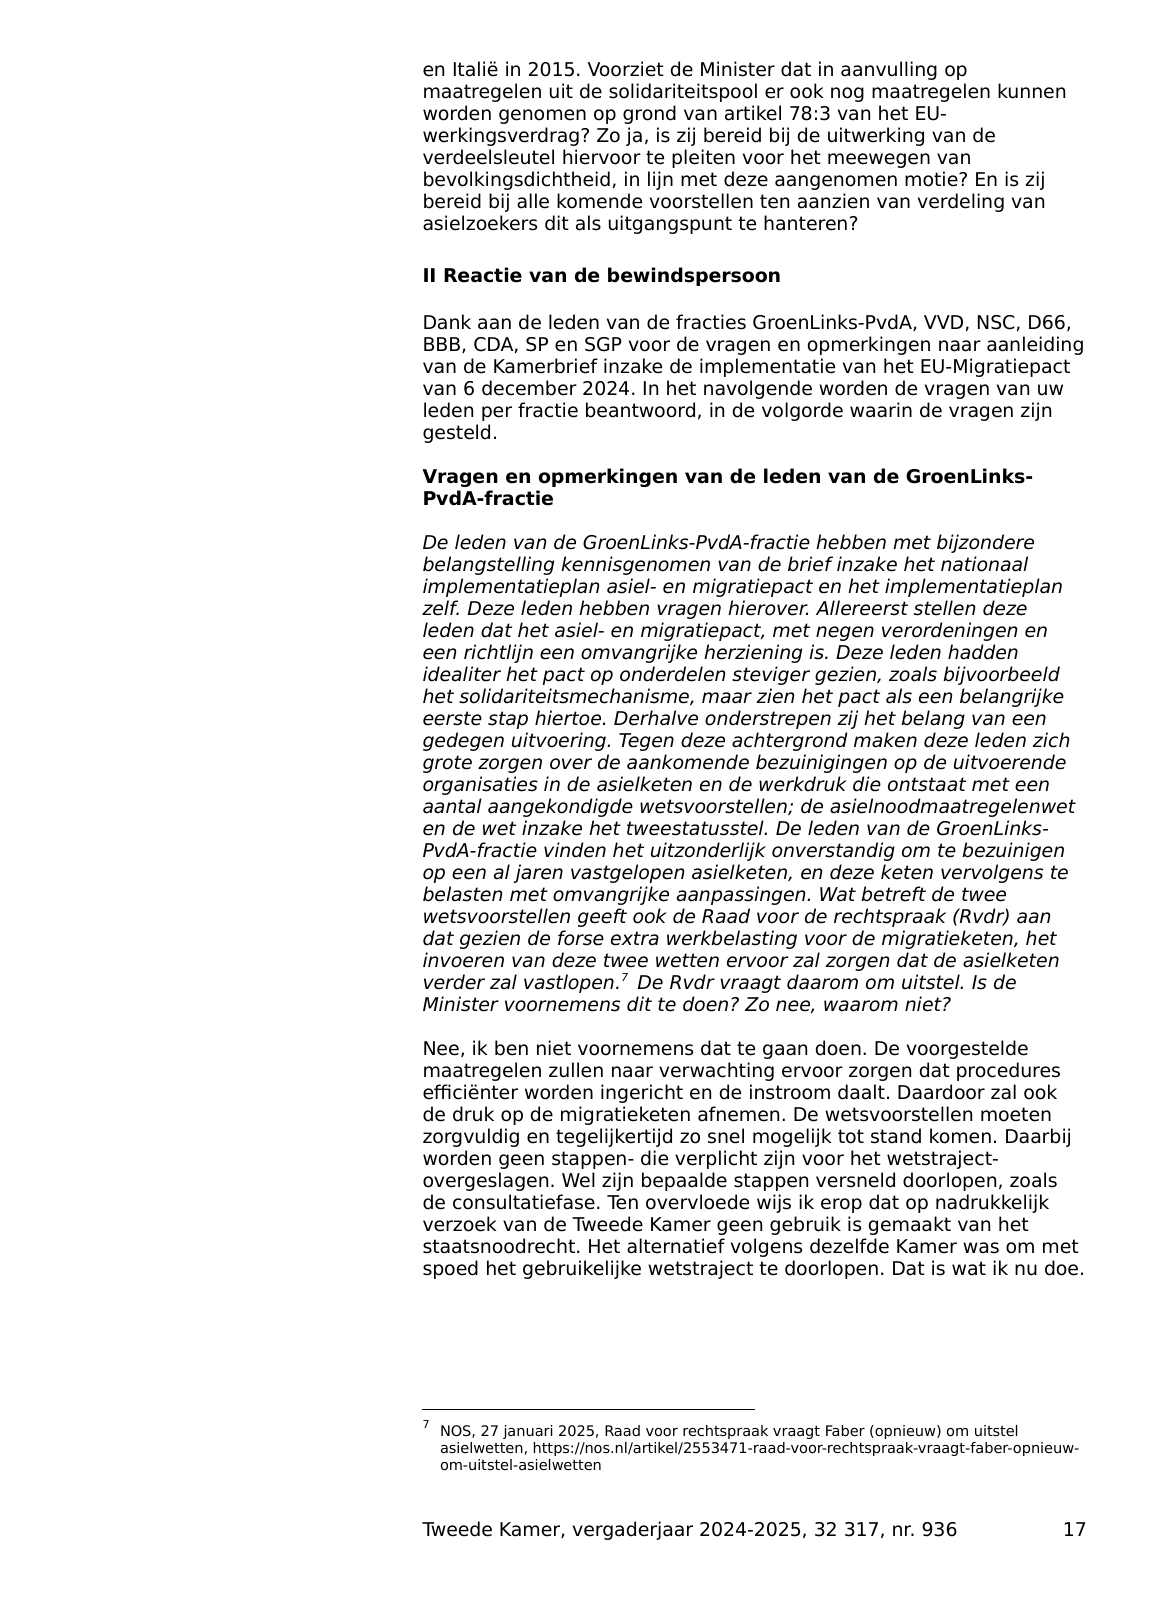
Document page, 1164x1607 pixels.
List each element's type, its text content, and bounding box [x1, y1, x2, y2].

subtitle Vragen en opmerkingen van de leden van de GroenLinks-PvdA-fractie [422, 466, 1087, 510]
text De leden van de GroenLinks-PvdA-fractie hebben met bijzondere belangstelling kennisgenomen van de brief inzake het nationaal implementatieplan asiel- en migratiepact en het implementatieplan zelf. Deze leden hebben vragen hierover. Allereerst stellen deze leden dat het asiel- en migratiepact, met negen verordeningen en een richtlijn een omvangrijke herziening is. Deze leden hadden idealiter het pact op onderdelen steviger gezien, zoals bijvoorbeeld het solidariteitsmechanisme, maar zien het pact als een belangrijke eerste stap hiertoe. Derhalve onderstrepen zij het belang van een gedegen uitvoering. Tegen deze achtergrond maken deze leden zich grote zorgen over de aankomende bezuinigingen op de uitvoerende organisaties in de asielketen en de werkdruk die ontstaat met een aantal aangekondigde wetsvoorstellen; de asielnoodmaatregelenwet en de wet inzake het tweestatusstel. De leden van de GroenLinks-PvdA-fractie vinden het uitzonderlijk onverstandig om te bezuinigen op een al jaren vastgelopen asielketen, en deze keten vervolgens te belasten met omvangrijke aanpassingen. Wat betreft de twee wetsvoorstellen geeft ook de Raad voor de rechtspraak (Rvdr) aan dat gezien de forse extra werkbelasting voor de migratieketen, het invoeren van deze twee wetten ervoor zal zorgen dat de asielketen verder zal vastlopen. De Rvdr vraagt daarom om uitstel. Is de Minister voornemens dit te doen? Zo nee, waarom niet? [422, 532, 1087, 1016]
text Dank aan de leden van de fracties GroenLinks-PvdA, VVD, NSC, D66, BBB, CDA, SP en SGP voor de vragen en opmerkingen naar aanleiding van de Kamerbrief inzake de implementatie van het EU-Migratiepact van 6 december 2024. In het navolgende worden de vragen van uw leden per fractie beantwoord, in de volgorde waarin de vragen zijn gesteld. [422, 312, 1087, 444]
text Nee, ik ben niet voornemens dat te gaan doen. De voorgestelde maatregelen zullen naar verwachting ervoor zorgen dat procedures efficiënter worden ingericht en de instroom daalt. Daardoor zal ook de druk op de migratieketen afnemen. De wetsvoorstellen moeten zorgvuldig en tegelijkertijd zo snel mogelijk tot stand komen. Daarbij worden geen stappen- die verplicht zijn voor het wetstraject- overgeslagen. Wel zijn bepaalde stappen versneld doorlopen, zoals de consultatiefase. Ten overvloede wijs ik erop dat op nadrukkelijk verzoek van de Tweede Kamer geen gebruik is gemaakt van het staatsnoodrecht. Het alternatief volgens dezelfde Kamer was om met spoed het gebruikelijke wetstraject te doorlopen. Dat is wat ik nu doe. [422, 1038, 1087, 1279]
text en Italië in 2015. Voorziet de Minister dat in aanvulling op maatregelen uit de solidariteitspool er ook nog maatregelen kunnen worden genomen op grond van artikel 78:3 van het EU-werkingsverdrag? Zo ja, is zij bereid bij de uitwerking van de verdeelsleutel hiervoor te pleiten voor het meewegen van bevolkingsdichtheid, in lijn met deze aangenomen motie? En is zij bereid bij alle komende voorstellen ten aanzien van verdeling van asielzoekers dit als uitgangspunt te hanteren? [422, 59, 1087, 235]
text NOS, 27 januari 2025, Raad voor rechtspraak vraagt Faber (opnieuw) om uitstel asielwetten, https://nos.nl/artikel/2553471-raad-voor-rechtspraak-vraagt-faber-opnieuw-om-uitstel-asielwetten [422, 1418, 1087, 1474]
subtitle II Reactie van de bewindspersoon [422, 265, 1087, 287]
